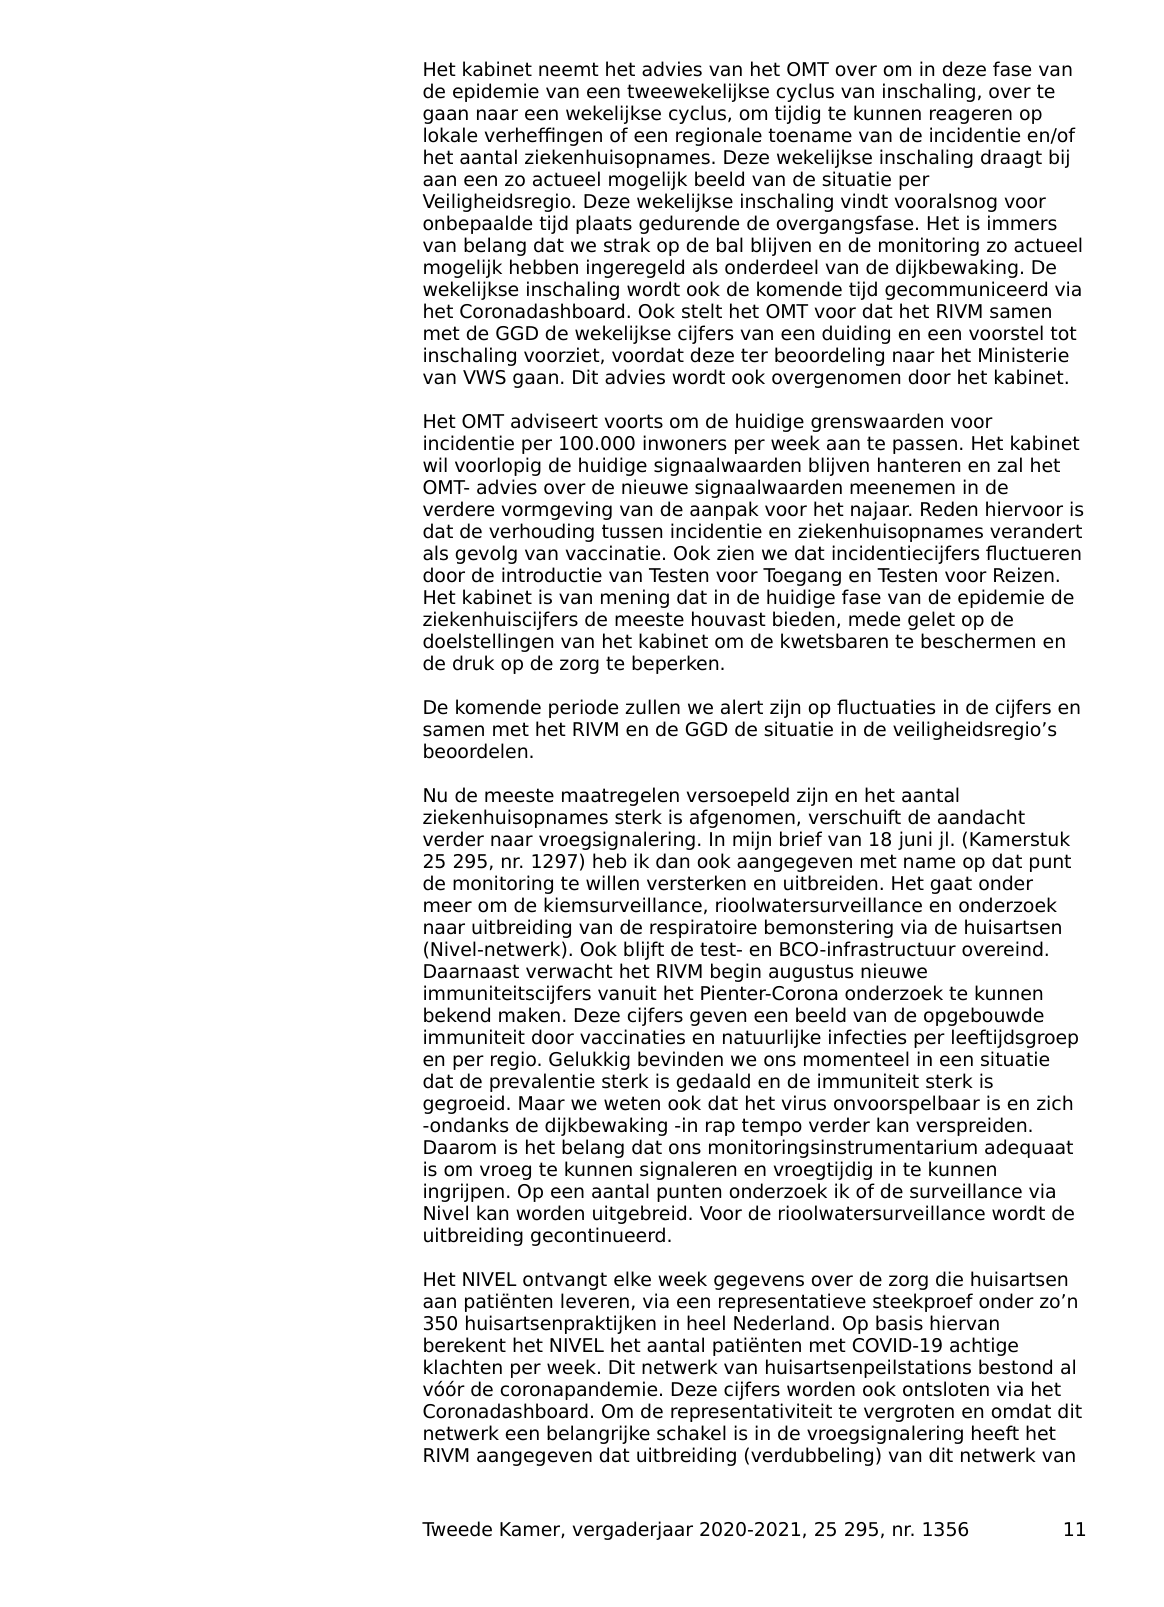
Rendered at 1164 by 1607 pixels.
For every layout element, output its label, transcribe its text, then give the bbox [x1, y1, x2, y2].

text Het OMT adviseert voorts om de huidige grenswaarden voor incidentie per 100.000 inwoners per week aan te passen. Het kabinet wil voorlopig de huidige signaalwaarden blijven hanteren en zal het OMT- advies over de nieuwe signaalwaarden meenemen in de verdere vormgeving van de aanpak voor het najaar. Reden hiervoor is dat de verhouding tussen incidentie en ziekenhuisopnames verandert als gevolg van vaccinatie. Ook zien we dat incidentiecijfers fluctueren door de introductie van Testen voor Toegang en Testen voor Reizen. Het kabinet is van mening dat in de huidige fase van de epidemie de ziekenhuiscijfers de meeste houvast bieden, mede gelet op de doelstellingen van het kabinet om de kwetsbaren te beschermen en de druk op de zorg te beperken. [422, 411, 1087, 675]
text Het NIVEL ontvangt elke week gegevens over de zorg die huisartsen aan patiënten leveren, via een representatieve steekproef onder zo’n 350 huisartsenpraktijken in heel Nederland. Op basis hiervan berekent het NIVEL het aantal patiënten met COVID-19 achtige klachten per week. Dit netwerk van huisartsenpeilstations bestond al vóór de coronapandemie. Deze cijfers worden ook ontsloten via het Coronadashboard. Om de representativiteit te vergroten en omdat dit netwerk een belangrijke schakel is in de vroegsignalering heeft het RIVM aangegeven dat uitbreiding (verdubbeling) van dit netwerk van [422, 1269, 1087, 1467]
text De komende periode zullen we alert zijn op fluctuaties in de cijfers en samen met het RIVM en de GGD de situatie in de veiligheidsregio’s beoordelen. [422, 697, 1087, 763]
text Nu de meeste maatregelen versoepeld zijn en het aantal ziekenhuisopnames sterk is afgenomen, verschuift de aandacht verder naar vroegsignalering. In mijn brief van 18 juni jl. (Kamerstuk 25 295, nr. 1297) heb ik dan ook aangegeven met name op dat punt de monitoring te willen versterken en uitbreiden. Het gaat onder meer om de kiemsurveillance, rioolwatersurveillance en onderzoek naar uitbreiding van de respiratoire bemonstering via de huisartsen (Nivel-netwerk). Ook blijft de test- en BCO-infrastructuur overeind. Daarnaast verwacht het RIVM begin augustus nieuwe immuniteitscijfers vanuit het Pienter-Corona onderzoek te kunnen bekend maken. Deze cijfers geven een beeld van de opgebouwde immuniteit door vaccinaties en natuurlijke infecties per leeftijdsgroep en per regio. Gelukkig bevinden we ons momenteel in een situatie dat de prevalentie sterk is gedaald en de immuniteit sterk is gegroeid. Maar we weten ook dat het virus onvoorspelbaar is en zich -ondanks de dijkbewaking -in rap tempo verder kan verspreiden. Daarom is het belang dat ons monitoringsinstrumentarium adequaat is om vroeg te kunnen signaleren en vroegtijdig in te kunnen ingrijpen. Op een aantal punten onderzoek ik of de surveillance via Nivel kan worden uitgebreid. Voor de rioolwatersurveillance wordt de uitbreiding gecontinueerd. [422, 785, 1087, 1247]
text Het kabinet neemt het advies van het OMT over om in deze fase van de epidemie van een tweewekelijkse cyclus van inschaling, over te gaan naar een wekelijkse cyclus, om tijdig te kunnen reageren op lokale verheffingen of een regionale toename van de incidentie en/of het aantal ziekenhuisopnames. Deze wekelijkse inschaling draagt bij aan een zo actueel mogelijk beeld van de situatie per Veiligheidsregio. Deze wekelijkse inschaling vindt vooralsnog voor onbepaalde tijd plaats gedurende de overgangsfase. Het is immers van belang dat we strak op de bal blijven en de monitoring zo actueel mogelijk hebben ingeregeld als onderdeel van de dijkbewaking. De wekelijkse inschaling wordt ook de komende tijd gecommuniceerd via het Coronadashboard. Ook stelt het OMT voor dat het RIVM samen met de GGD de wekelijkse cijfers van een duiding en een voorstel tot inschaling voorziet, voordat deze ter beoordeling naar het Ministerie van VWS gaan. Dit advies wordt ook overgenomen door het kabinet. [422, 59, 1087, 389]
